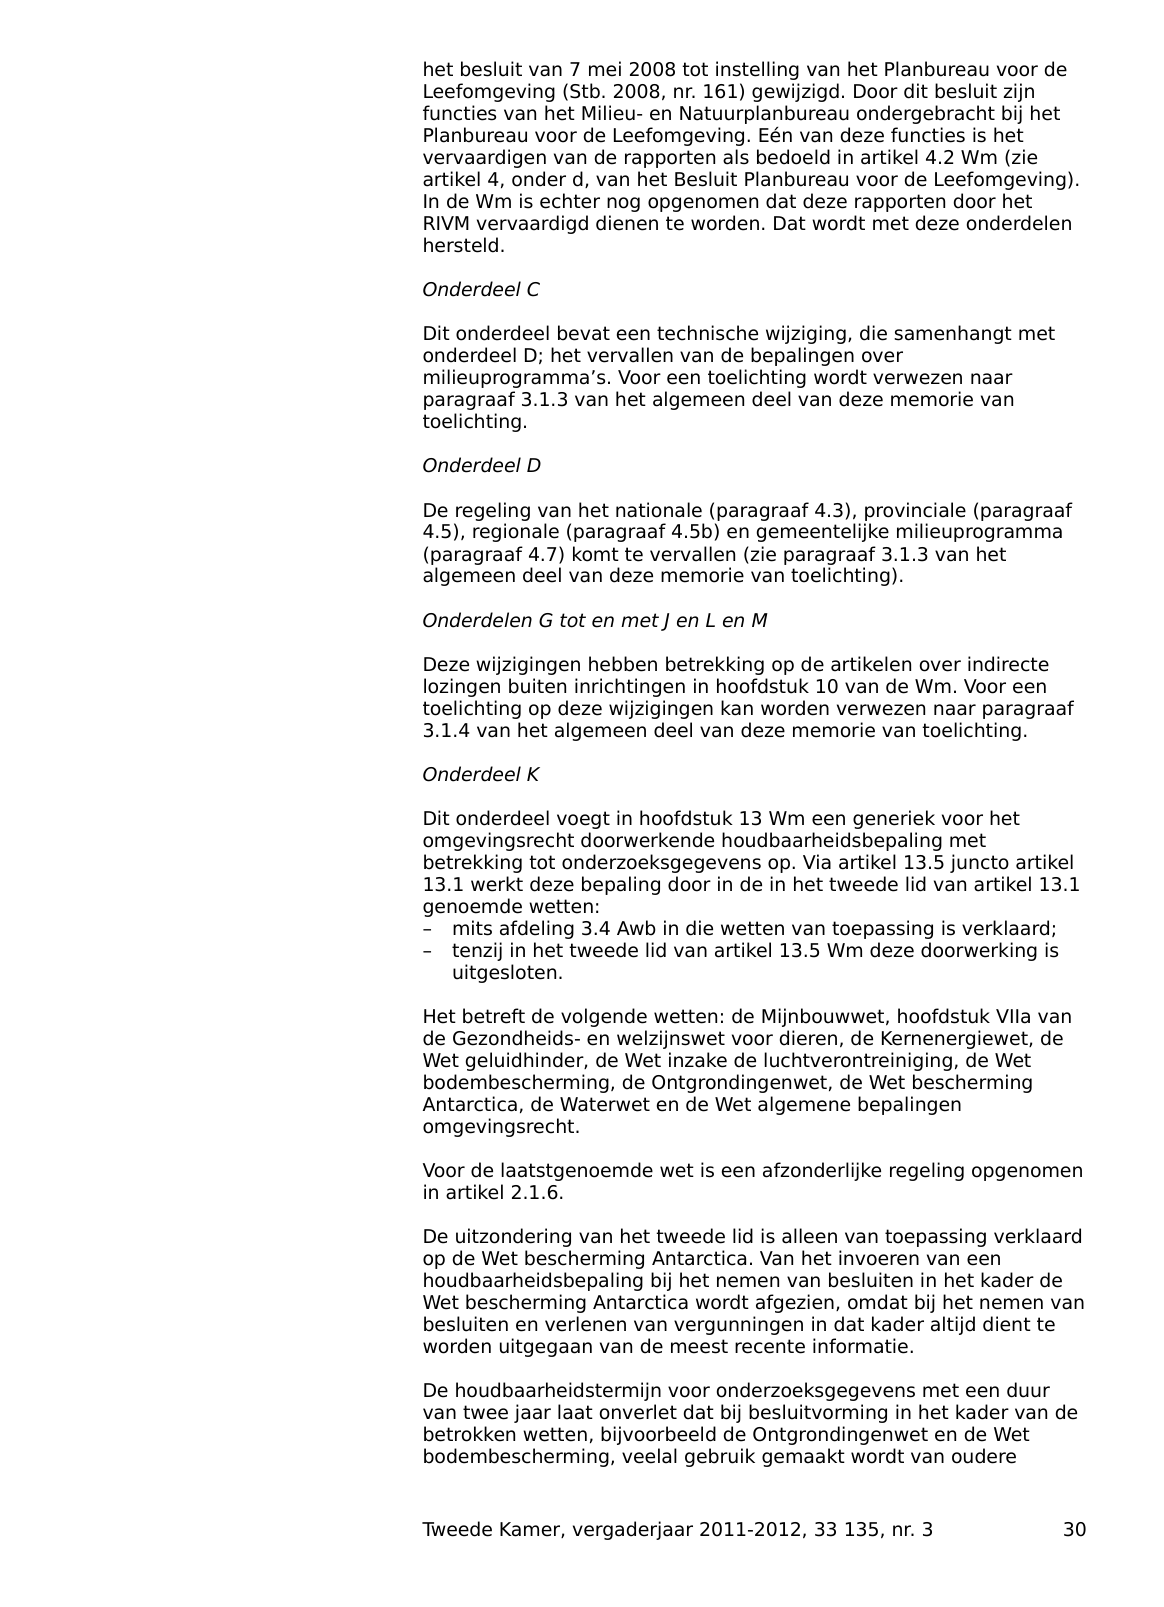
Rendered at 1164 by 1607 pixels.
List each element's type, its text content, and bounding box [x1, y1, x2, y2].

text Het betreft de volgende wetten: de Mijnbouwwet, hoofdstuk VIIa van de Gezondheids- en welzijnswet voor dieren, de Kernenergiewet, de Wet geluidhinder, de Wet inzake de luchtverontreiniging, de Wet bodembescherming, de Ontgrondingenwet, de Wet bescherming Antarctica, de Waterwet en de Wet algemene bepalingen omgevingsrecht. [422, 1006, 1087, 1138]
subtitle Onderdeel K [422, 764, 1087, 786]
text – mits afdeling 3.4 Awb in die wetten van toepassing is verklaard; [422, 918, 1087, 940]
subtitle Onderdeel C [422, 279, 1087, 301]
text Dit onderdeel bevat een technische wijziging, die samenhangt met onderdeel D; het vervallen van de bepalingen over milieuprogramma’s. Voor een toelichting wordt verwezen naar paragraaf 3.1.3 van het algemeen deel van deze memorie van toelichting. [422, 323, 1087, 433]
text De uitzondering van het tweede lid is alleen van toepassing verklaard op de Wet bescherming Antarctica. Van het invoeren van een houdbaarheidsbepaling bij het nemen van besluiten in het kader de Wet bescherming Antarctica wordt afgezien, omdat bij het nemen van besluiten en verlenen van vergunningen in dat kader altijd dient te worden uitgegaan van de meest recente informatie. [422, 1226, 1087, 1358]
text Dit onderdeel voegt in hoofdstuk 13 Wm een generiek voor het omgevingsrecht doorwerkende houdbaarheidsbepaling met betrekking tot onderzoeksgegevens op. Via artikel 13.5 juncto artikel 13.1 werkt deze bepaling door in de in het tweede lid van artikel 13.1 genoemde wetten: [422, 808, 1087, 918]
text – tenzij in het tweede lid van artikel 13.5 Wm deze doorwerking is uitgesloten. [422, 940, 1087, 984]
text Deze wijzigingen hebben betrekking op de artikelen over indirecte lozingen buiten inrichtingen in hoofdstuk 10 van de Wm. Voor een toelichting op deze wijzigingen kan worden verwezen naar paragraaf 3.1.4 van het algemeen deel van deze memorie van toelichting. [422, 654, 1087, 742]
text Voor de laatstgenoemde wet is een afzonderlijke regeling opgenomen in artikel 2.1.6. [422, 1160, 1087, 1204]
text De houdbaarheidstermijn voor onderzoeksgegevens met een duur van twee jaar laat onverlet dat bij besluitvorming in het kader van de betrokken wetten, bijvoorbeeld de Ontgrondingenwet en de Wet bodembescherming, veelal gebruik gemaakt wordt van oudere [422, 1380, 1087, 1468]
subtitle Onderdeel D [422, 455, 1087, 477]
text De regeling van het nationale (paragraaf 4.3), provinciale (paragraaf 4.5), regionale (paragraaf 4.5b) en gemeentelijke milieuprogramma (paragraaf 4.7) komt te vervallen (zie paragraaf 3.1.3 van het algemeen deel van deze memorie van toelichting). [422, 499, 1087, 587]
text het besluit van 7 mei 2008 tot instelling van het Planbureau voor de Leefomgeving (Stb. 2008, nr. 161) gewijzigd. Door dit besluit zijn functies van het Milieu- en Natuurplanbureau ondergebracht bij het Planbureau voor de Leefomgeving. Eén van deze functies is het vervaardigen van de rapporten als bedoeld in artikel 4.2 Wm (zie artikel 4, onder d, van het Besluit Planbureau voor de Leefomgeving). In de Wm is echter nog opgenomen dat deze rapporten door het RIVM vervaardigd dienen te worden. Dat wordt met deze onderdelen hersteld. [422, 59, 1087, 257]
subtitle Onderdelen G tot en met J en L en M [422, 609, 1087, 632]
